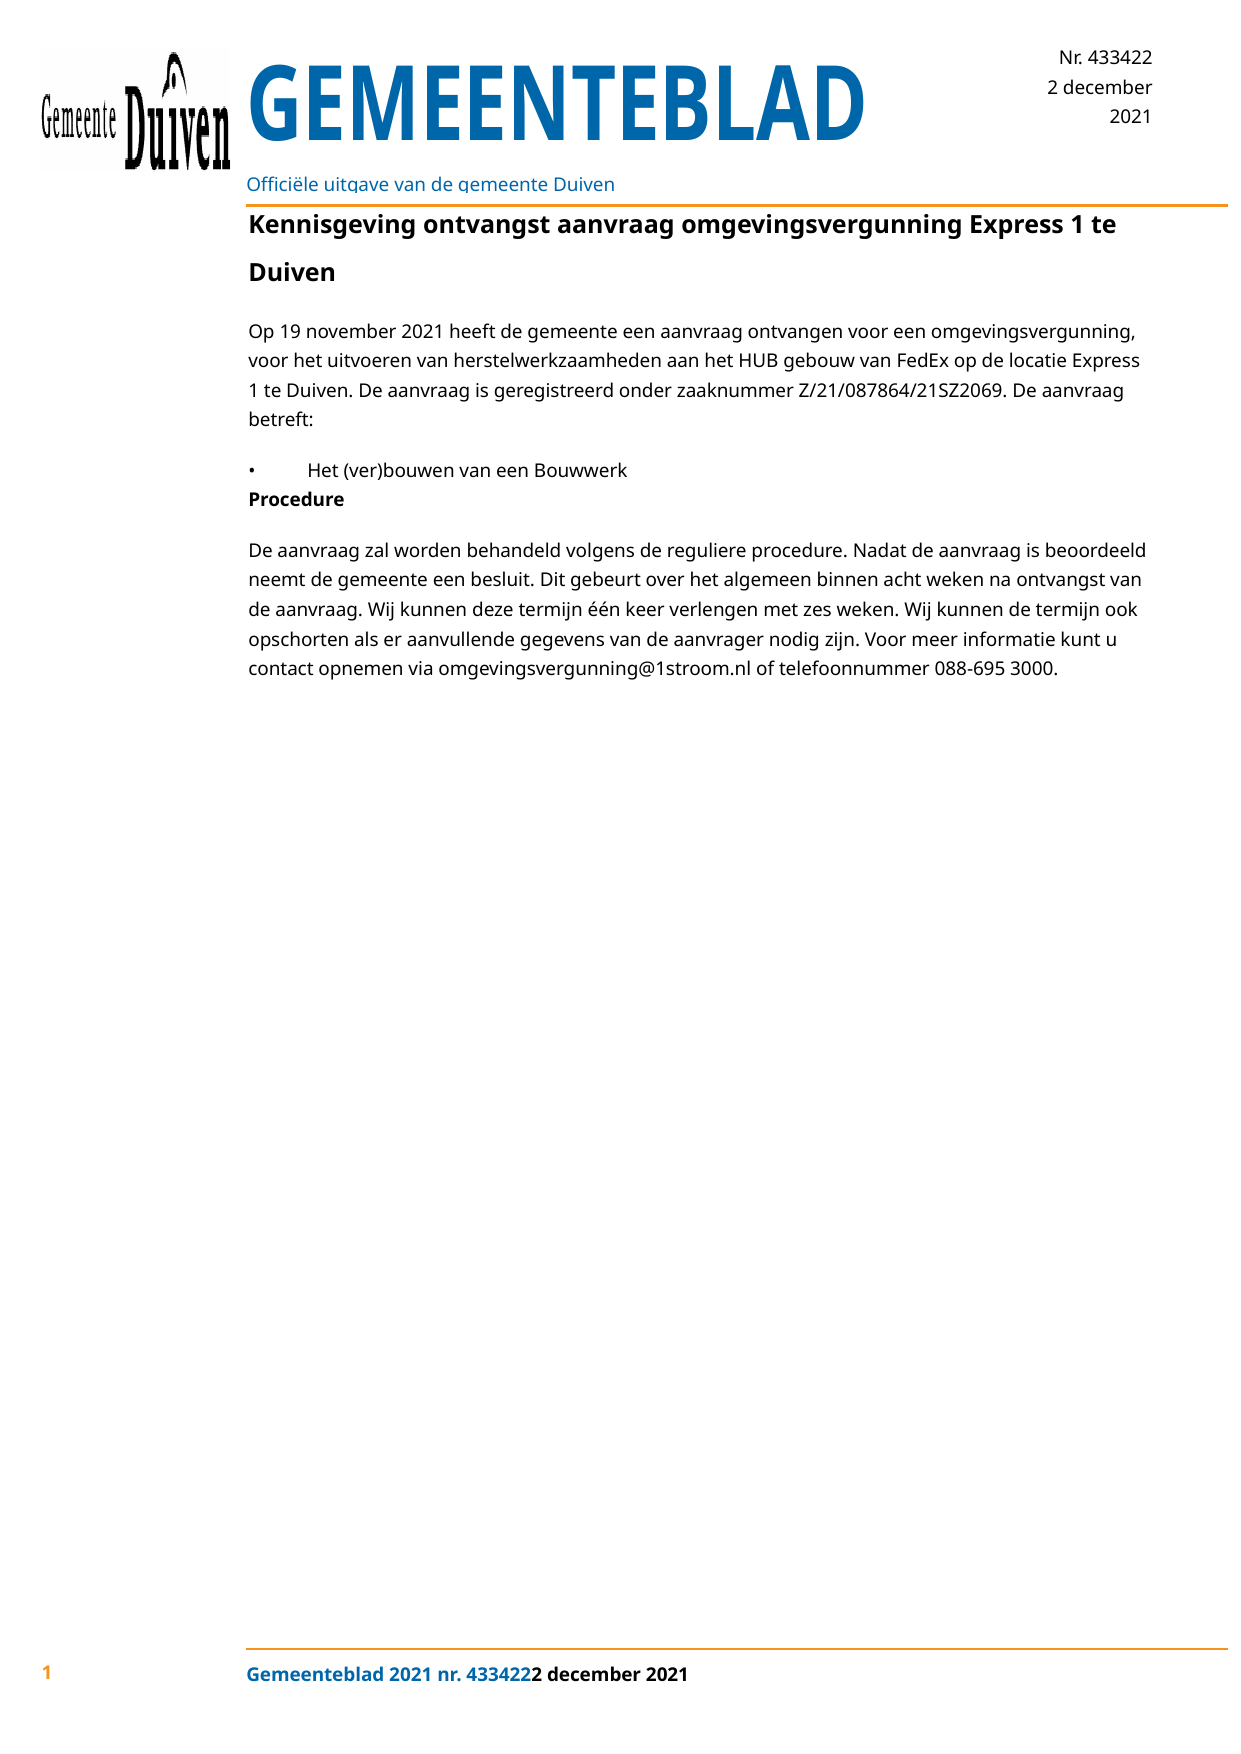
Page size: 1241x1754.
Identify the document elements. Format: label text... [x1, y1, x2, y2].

text De aanvraag zal worden behandeld volgens de reguliere procedure. Nadat de aanvraag is beoordeeld neemt de gemeente een besluit. Dit gebeurt over het algemeen binnen acht weken na ontvangst van de aanvraag. Wij kunnen deze termijn één keer verlengen met zes weken. Wij kunnen de termijn ook opschorten als er aanvullende gegevens van de aanvrager nodig zijn. Voor meer informatie kunt u contact opnemen via omgevingsvergunning@1stroom.nl of telefoonnummer 088-695 3000. [248, 537, 1152, 681]
list Het (ver)bouwen van een Bouwwerk [248, 457, 1152, 483]
picture [41, 47, 231, 172]
text Procedure [248, 487, 1152, 512]
text Op 19 november 2021 heeft de gemeente een aanvraag ontvangen voor een omgevingsvergunning, voor het uitvoeren van herstelwerkzaamheden aan het HUB gebouw van FedEx op de locatie Express 1 te Duiven. De aanvraag is geregistreerd onder zaaknummer Z/21/087864/21SZ2069. De aanvraag betreft: [248, 318, 1152, 432]
text Kennisgeving ontvangst aanvraag omgevingsvergunning Express 1 te Duiven [248, 207, 1152, 288]
